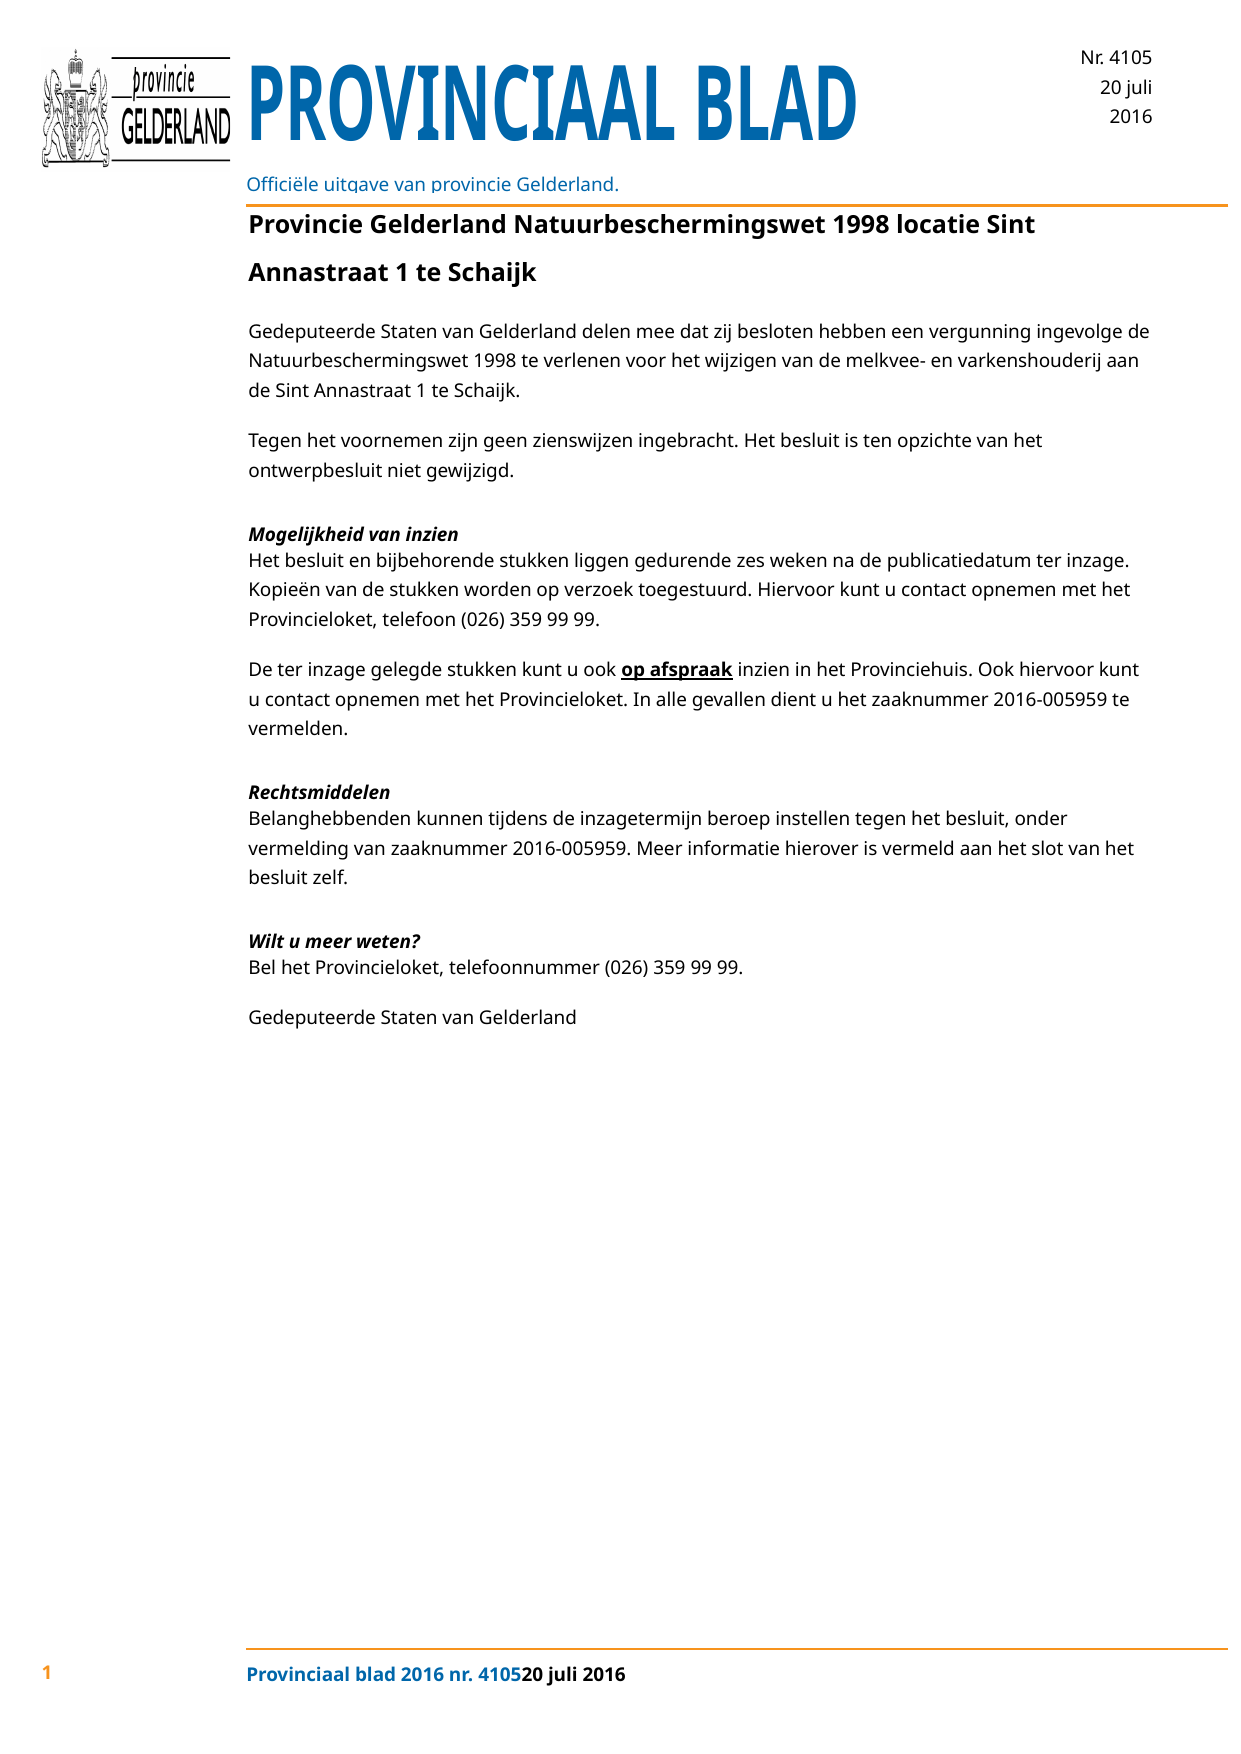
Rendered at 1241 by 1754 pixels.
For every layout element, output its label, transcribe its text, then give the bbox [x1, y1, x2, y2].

text Het besluit en bijbehorende stukken liggen gedurende zes weken na de publicatiedatum ter inzage. Kopieën van de stukken worden op verzoek toegestuurd. Hiervoor kunt u contact opnemen met het Provincieloket, telefoon (026) 359 99 99. [248, 547, 1152, 632]
text Wilt u meer weten? [248, 928, 1152, 954]
text Rechtsmiddelen [248, 779, 1152, 805]
text Gedeputeerde Staten van Gelderland delen mee dat zij besloten hebben een vergunning ingevolge de Natuurbeschermingswet 1998 te verlenen voor het wijzigen van de melkvee- en varkenshouderij aan de Sint Annastraat 1 te Schaijk. [248, 318, 1152, 403]
picture [41, 47, 231, 172]
text Gedeputeerde Staten van Gelderland [248, 1004, 1152, 1030]
text Belanghebbenden kunnen tijdens de inzagetermijn beroep instellen tegen het besluit, onder vermelding van zaaknummer 2016-005959. Meer informatie hierover is vermeld aan het slot van het besluit zelf. [248, 805, 1152, 890]
text Tegen het voornemen zijn geen zienswijzen ingebracht. Het besluit is ten opzichte van het ontwerpbesluit niet gewijzigd. [248, 427, 1152, 483]
text De ter inzage gelegde stukken kunt u ook op afspraak inzien in het Provinciehuis. Ook hiervoor kunt u contact opnemen met het Provincieloket. In alle gevallen dient u het zaaknummer 2016-005959 te vermelden. [248, 656, 1152, 741]
text Bel het Provincieloket, telefoonnummer (026) 359 99 99. [248, 954, 1152, 980]
text Mogelijkheid van inzien [248, 521, 1152, 547]
text Provincie Gelderland Natuurbeschermingswet 1998 locatie Sint Annastraat 1 te Schaijk [248, 207, 1152, 288]
